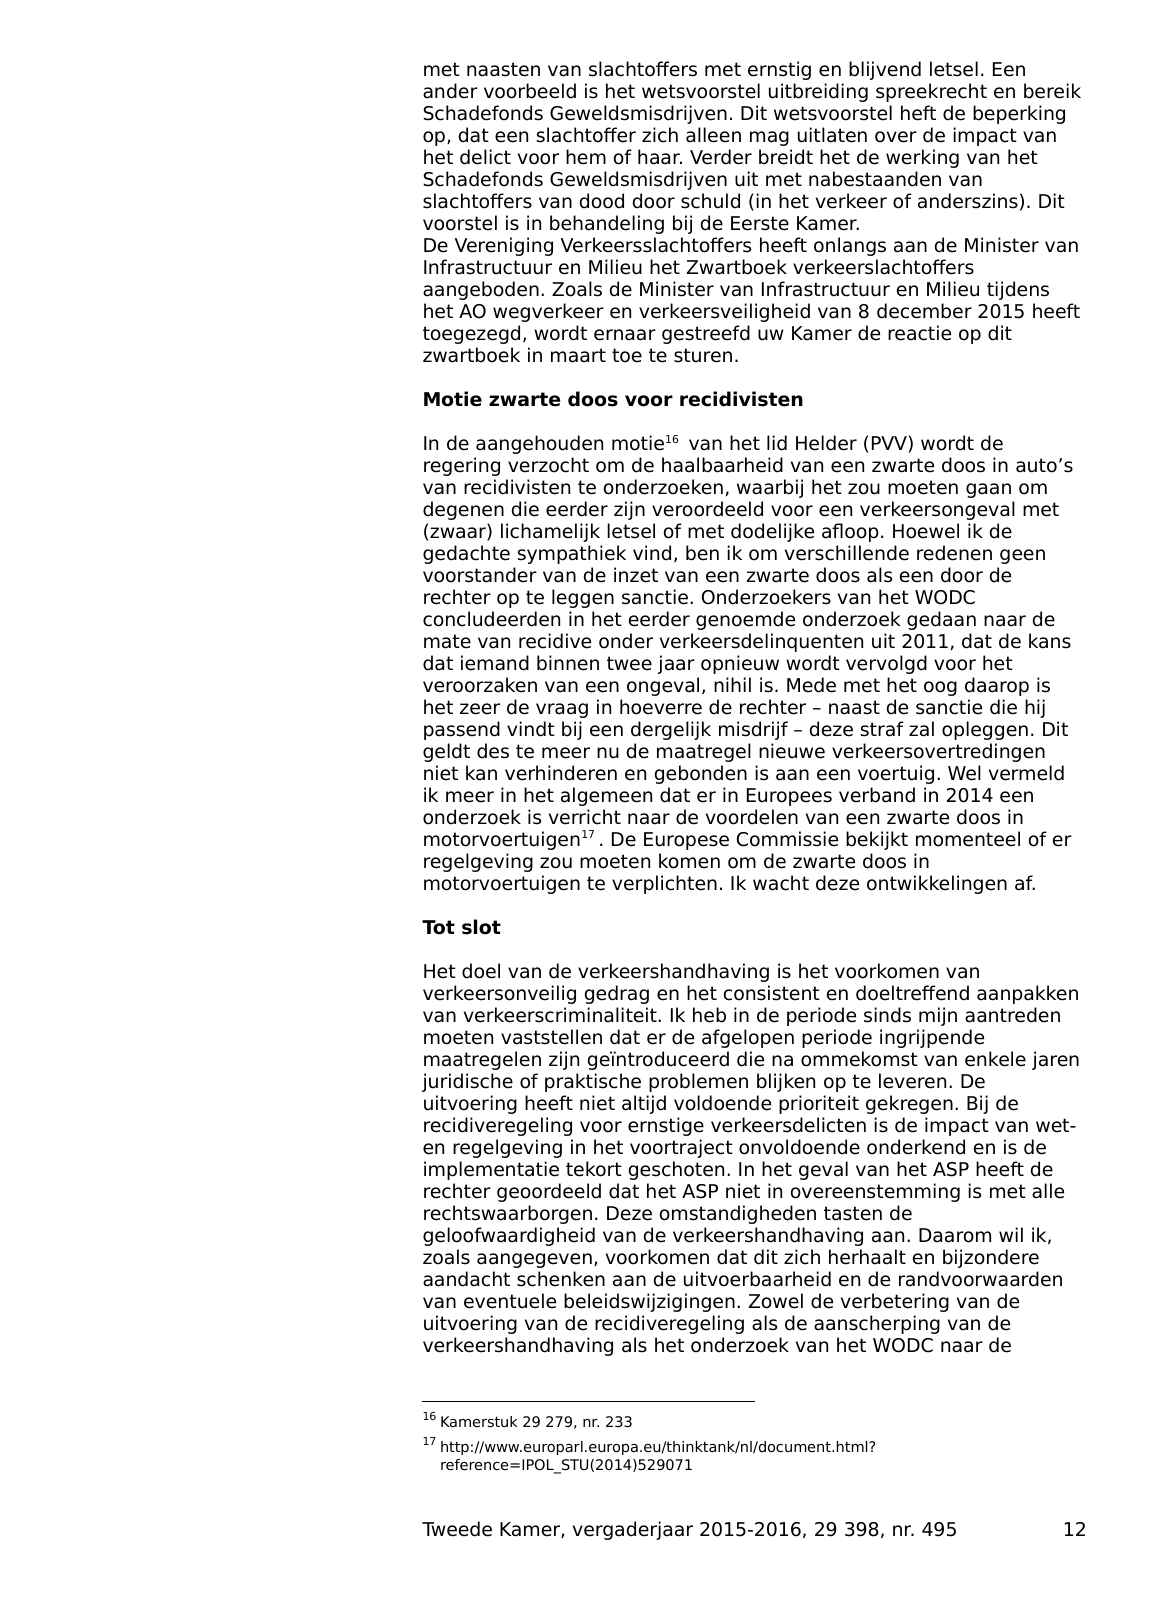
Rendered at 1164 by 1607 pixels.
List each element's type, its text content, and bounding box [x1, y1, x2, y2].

text De Vereniging Verkeersslachtoffers heeft onlangs aan de Minister van Infrastructuur en Milieu het Zwartboek verkeerslachtoffers aangeboden. Zoals de Minister van Infrastructuur en Milieu tijdens het AO wegverkeer en verkeersveiligheid van 8 december 2015 heeft toegezegd, wordt ernaar gestreefd uw Kamer de reactie op dit zwartboek in maart toe te sturen. [422, 235, 1087, 367]
subtitle Motie zwarte doos voor recidivisten [422, 389, 1087, 411]
text In de aangehouden motie van het lid Helder (PVV) wordt de regering verzocht om de haalbaarheid van een zwarte doos in auto’s van recidivisten te onderzoeken, waarbij het zou moeten gaan om degenen die eerder zijn veroordeeld voor een verkeersongeval met (zwaar) lichamelijk letsel of met dodelijke afloop. Hoewel ik de gedachte sympathiek vind, ben ik om verschillende redenen geen voorstander van de inzet van een zwarte doos als een door de rechter op te leggen sanctie. Onderzoekers van het WODC concludeerden in het eerder genoemde onderzoek gedaan naar de mate van recidive onder verkeersdelinquenten uit 2011, dat de kans dat iemand binnen twee jaar opnieuw wordt vervolgd voor het veroorzaken van een ongeval, nihil is. Mede met het oog daarop is het zeer de vraag in hoeverre de rechter – naast de sanctie die hij passend vindt bij een dergelijk misdrijf – deze straf zal opleggen. Dit geldt des te meer nu de maatregel nieuwe verkeersovertredingen niet kan verhinderen en gebonden is aan een voertuig. Wel vermeld ik meer in het algemeen dat er in Europees verband in 2014 een onderzoek is verricht naar de voordelen van een zwarte doos in motorvoertuigen. De Europese Commissie bekijkt momenteel of er regelgeving zou moeten komen om de zwarte doos in motorvoertuigen te verplichten. Ik wacht deze ontwikkelingen af. [422, 433, 1087, 895]
text Kamerstuk 29 279, nr. 233 [422, 1410, 1087, 1432]
text Het doel van de verkeershandhaving is het voorkomen van verkeersonveilig gedrag en het consistent en doeltreffend aanpakken van verkeerscriminaliteit. Ik heb in de periode sinds mijn aantreden moeten vaststellen dat er de afgelopen periode ingrijpende maatregelen zijn geïntroduceerd die na ommekomst van enkele jaren juridische of praktische problemen blijken op te leveren. De uitvoering heeft niet altijd voldoende prioriteit gekregen. Bij de recidiveregeling voor ernstige verkeersdelicten is de impact van wet- en regelgeving in het voortraject onvoldoende onderkend en is de implementatie tekort geschoten. In het geval van het ASP heeft de rechter geoordeeld dat het ASP niet in overeenstemming is met alle rechtswaarborgen. Deze omstandigheden tasten de geloofwaardigheid van de verkeershandhaving aan. Daarom wil ik, zoals aangegeven, voorkomen dat dit zich herhaalt en bijzondere aandacht schenken aan de uitvoerbaarheid en de randvoorwaarden van eventuele beleidswijzigingen. Zowel de verbetering van de uitvoering van de recidiveregeling als de aanscherping van de verkeershandhaving als het onderzoek van het WODC naar de [422, 961, 1087, 1357]
subtitle Tot slot [422, 917, 1087, 939]
text met naasten van slachtoffers met ernstig en blijvend letsel. Een ander voorbeeld is het wetsvoorstel uitbreiding spreekrecht en bereik Schadefonds Geweldsmisdrijven. Dit wetsvoorstel heft de beperking op, dat een slachtoffer zich alleen mag uitlaten over de impact van het delict voor hem of haar. Verder breidt het de werking van het Schadefonds Geweldsmisdrijven uit met nabestaanden van slachtoffers van dood door schuld (in het verkeer of anderszins). Dit voorstel is in behandeling bij de Eerste Kamer. [422, 59, 1087, 235]
text http://www.europarl.europa.eu/thinktank/nl/document.html?reference=IPOL_STU(2014)529071 [422, 1435, 1087, 1474]
